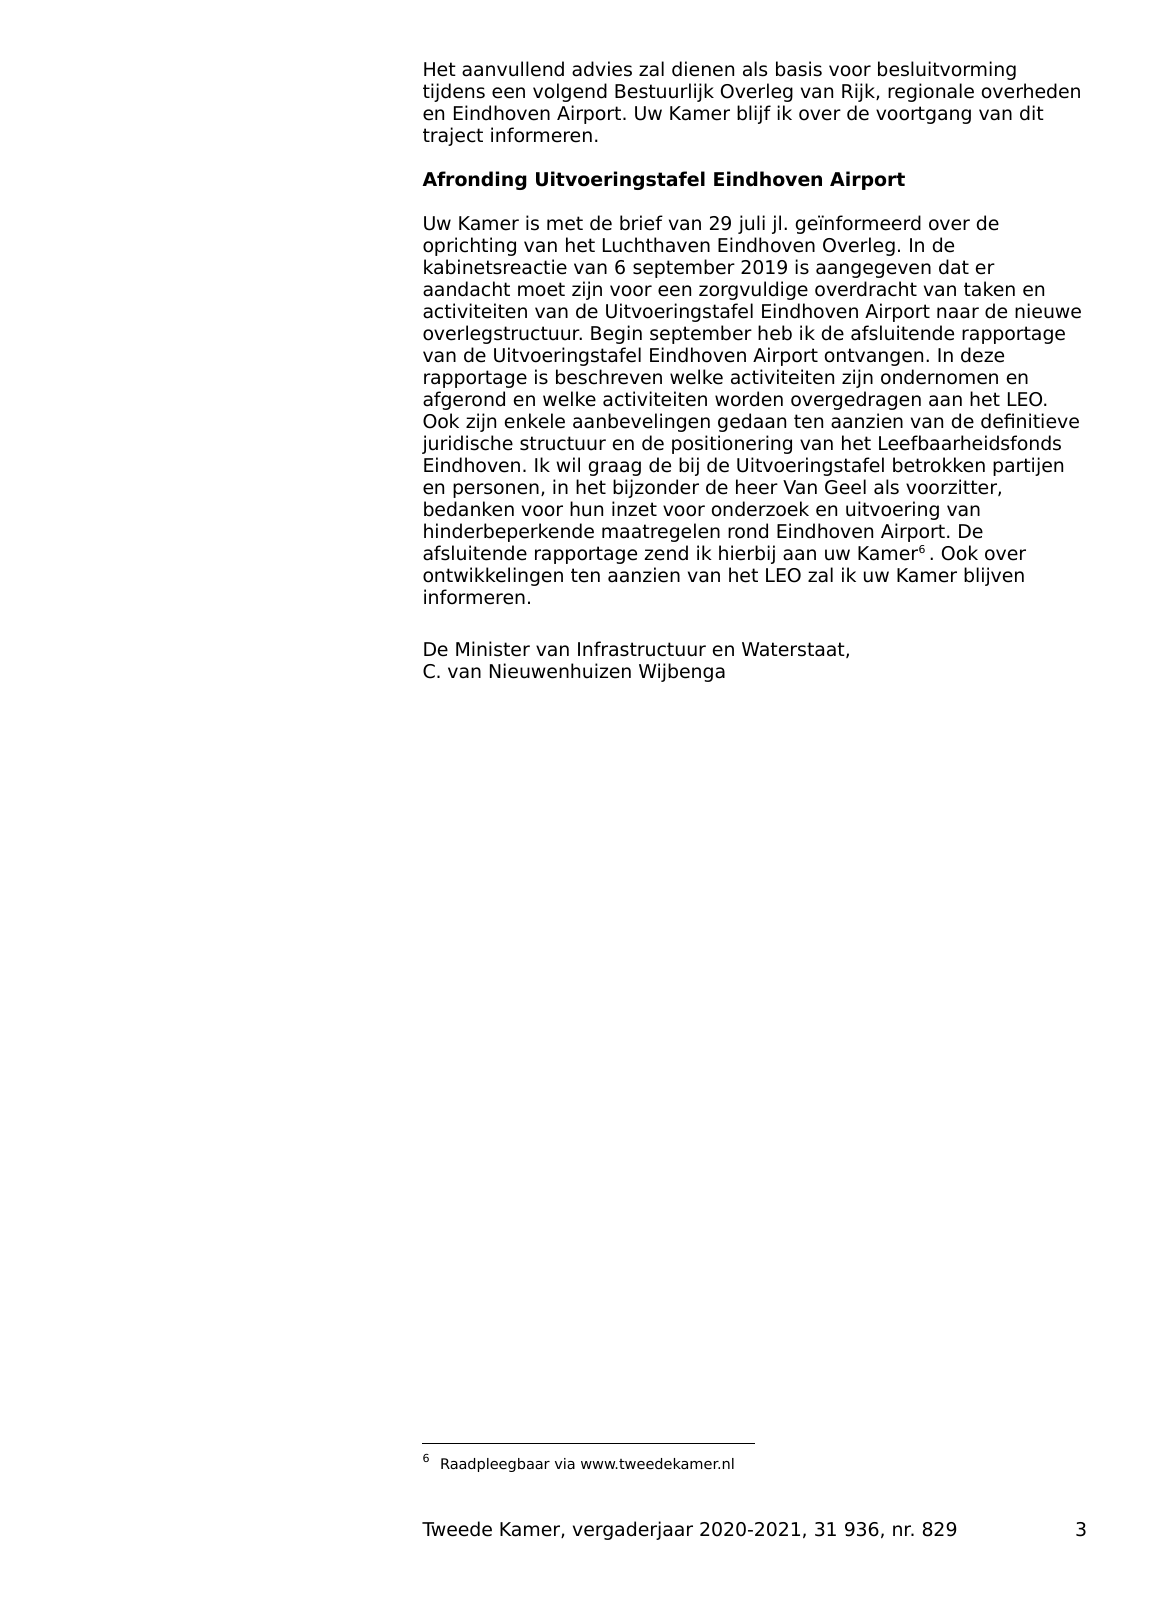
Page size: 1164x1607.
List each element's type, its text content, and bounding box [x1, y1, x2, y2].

text De Minister van Infrastructuur en Waterstaat, C. van Nieuwenhuizen Wijbenga [422, 639, 1087, 683]
text Raadpleegbaar via www.tweedekamer.nl [422, 1452, 1087, 1474]
subtitle Afronding Uitvoeringstafel Eindhoven Airport [422, 169, 1087, 191]
text Uw Kamer is met de brief van 29 juli jl. geïnformeerd over de oprichting van het Luchthaven Eindhoven Overleg. In de kabinetsreactie van 6 september 2019 is aangegeven dat er aandacht moet zijn voor een zorgvuldige overdracht van taken en activiteiten van de Uitvoeringstafel Eindhoven Airport naar de nieuwe overlegstructuur. Begin september heb ik de afsluitende rapportage van de Uitvoeringstafel Eindhoven Airport ontvangen. In deze rapportage is beschreven welke activiteiten zijn ondernomen en afgerond en welke activiteiten worden overgedragen aan het LEO. Ook zijn enkele aanbevelingen gedaan ten aanzien van de definitieve juridische structuur en de positionering van het Leefbaarheidsfonds Eindhoven. Ik wil graag de bij de Uitvoeringstafel betrokken partijen en personen, in het bijzonder de heer Van Geel als voorzitter, bedanken voor hun inzet voor onderzoek en uitvoering van hinderbeperkende maatregelen rond Eindhoven Airport. De afsluitende rapportage zend ik hierbij aan uw Kamer. Ook over ontwikkelingen ten aanzien van het LEO zal ik uw Kamer blijven informeren. [422, 213, 1087, 609]
text Het aanvullend advies zal dienen als basis voor besluitvorming tijdens een volgend Bestuurlijk Overleg van Rijk, regionale overheden en Eindhoven Airport. Uw Kamer blijf ik over de voortgang van dit traject informeren. [422, 59, 1087, 147]
